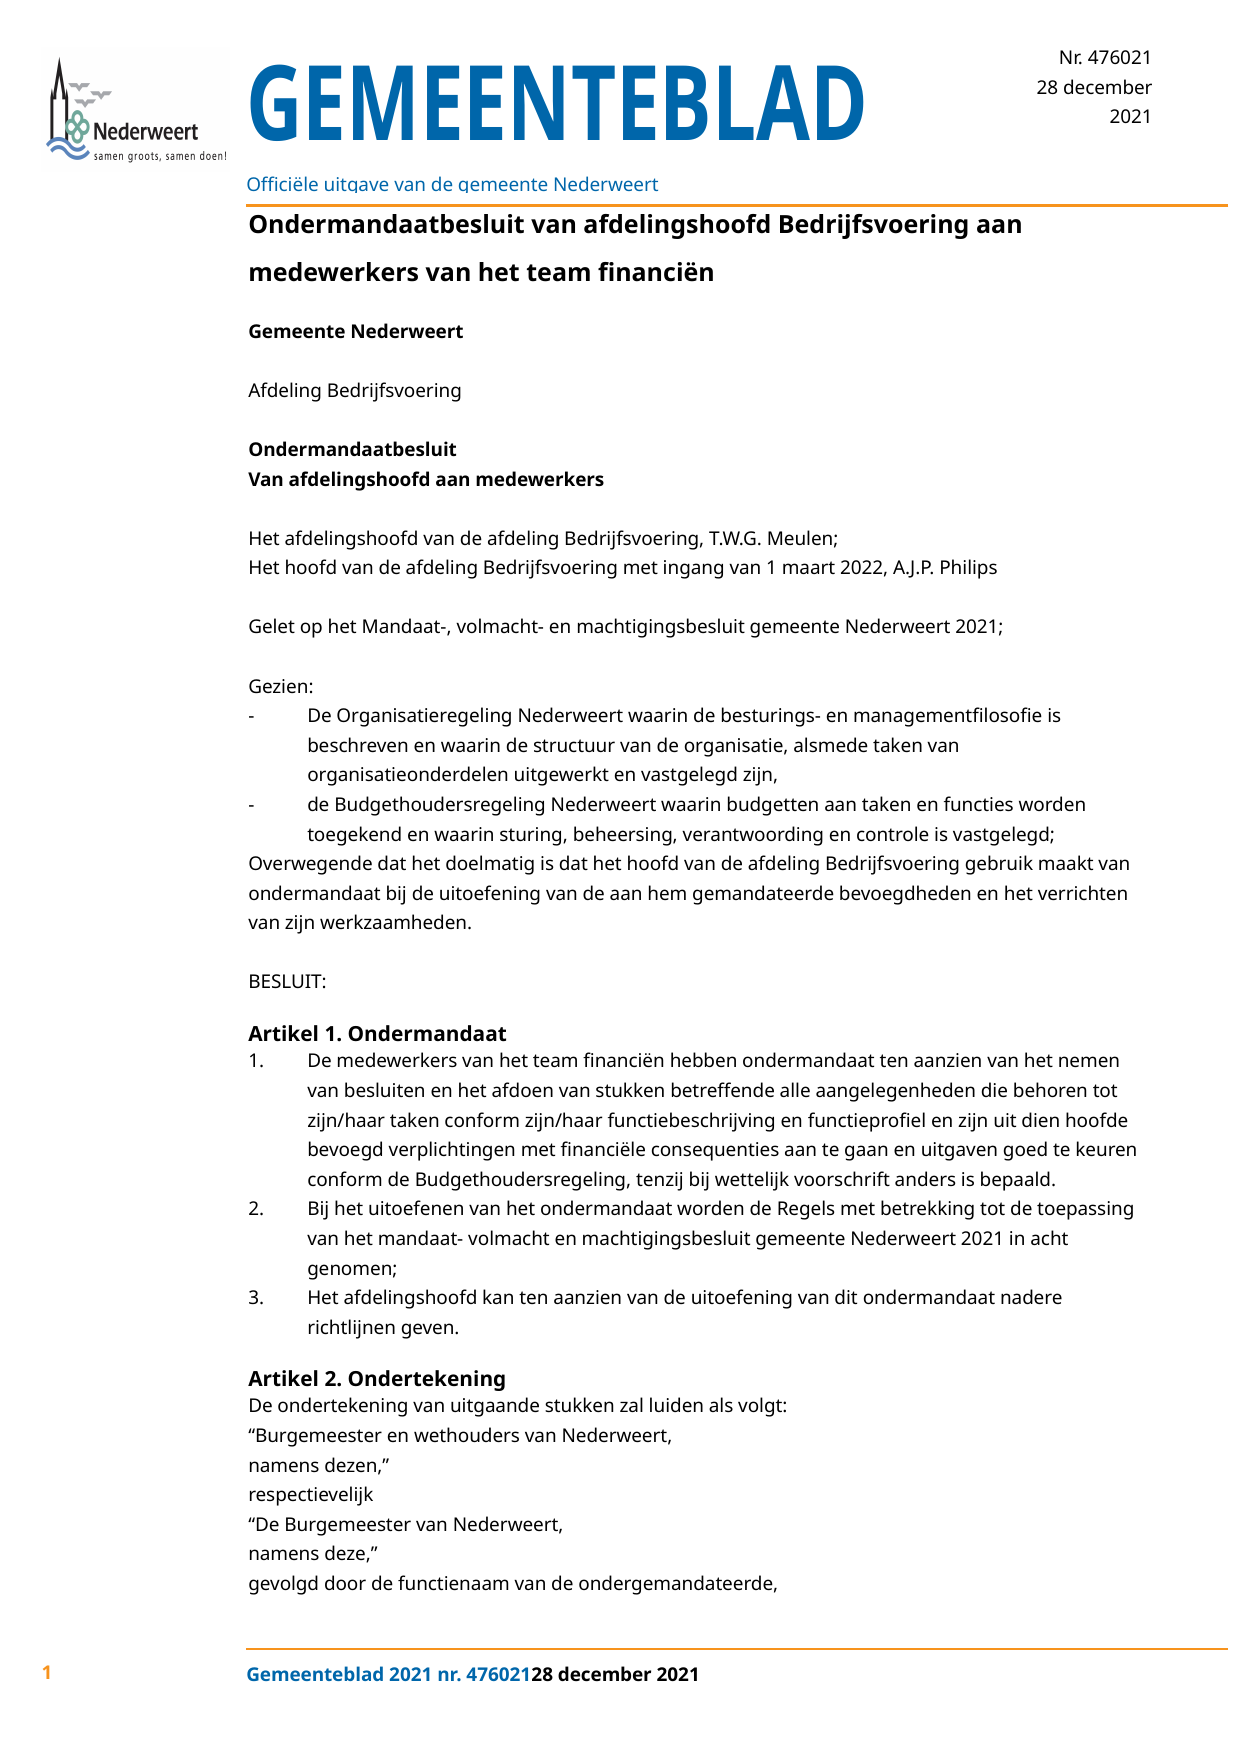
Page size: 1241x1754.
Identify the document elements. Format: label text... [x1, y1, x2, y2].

text Ondermandaatbesluit [248, 436, 1152, 462]
list De Organisatieregeling Nederweert waarin de besturings- en managementfilosofie is beschreven en waarin de structuur van de organisatie, alsmede taken van organisatieonderdelen uitgewerkt en vastgelegd zijn, [248, 702, 1152, 787]
text Het afdelingshoofd van de afdeling Bedrijfsvoering, T.W.G. Meulen; [248, 525, 1152, 551]
text BESLUIT: [248, 969, 1152, 994]
text Ondermandaatbesluit van afdelingshoofd Bedrijfsvoering aan medewerkers van het team financiën [248, 207, 1152, 288]
text Artikel 1. Ondermandaat [248, 1019, 1152, 1048]
list Bij het uitoefenen van het ondermandaat worden de Regels met betrekking tot de toepassing van het mandaat- volmacht en machtigingsbesluit gemeente Nederweert 2021 in acht genomen; [248, 1196, 1152, 1280]
text Van afdelingshoofd aan medewerkers [248, 466, 1152, 492]
text Het hoofd van de afdeling Bedrijfsvoering met ingang van 1 maart 2022, A.J.P. Philips [248, 554, 1152, 580]
text Gelet op het Mandaat-, volmacht- en machtigingsbesluit gemeente Nederweert 2021; [248, 614, 1152, 639]
text respectievelijk [248, 1481, 1152, 1507]
text Gemeente Nederweert [248, 318, 1152, 344]
list De medewerkers van het team financiën hebben ondermandaat ten aanzien van het nemen van besluiten en het afdoen van stukken betreffende alle aangelegenheden die behoren tot zijn/haar taken conform zijn/haar functiebeschrijving en functieprofiel en zijn uit dien hoofde bevoegd verplichtingen met financiële consequenties aan te gaan en uitgaven goed te keuren conform de Budgethoudersregeling, tenzij bij wettelijk voorschrift anders is bepaald. [248, 1048, 1152, 1192]
text Gezien: [248, 673, 1152, 699]
text De ondertekening van uitgaande stukken zal luiden als volgt: [248, 1393, 1152, 1418]
list Het afdelingshoofd kan ten aanzien van de uitoefening van dit ondermandaat nadere richtlijnen geven. [248, 1284, 1152, 1339]
text Overwegende dat het doelmatig is dat het hoofd van de afdeling Bedrijfsvoering gebruik maakt van ondermandaat bij de uitoefening van de aan hem gemandateerde bevoegdheden en het verrichten van zijn werkzaamheden. [248, 850, 1152, 935]
text gevolgd door de functienaam van de ondergemandateerde, [248, 1570, 1152, 1596]
text namens deze,” [248, 1541, 1152, 1566]
text Artikel 2. Ondertekening [248, 1364, 1152, 1393]
list de Budgethoudersregeling Nederweert waarin budgetten aan taken en functies worden toegekend en waarin sturing, beheersing, verantwoording en controle is vastgelegd; [248, 791, 1152, 847]
text “De Burgemeester van Nederweert, [248, 1511, 1152, 1537]
text namens dezen,” [248, 1452, 1152, 1478]
picture [41, 47, 231, 172]
text Afdeling Bedrijfsvoering [248, 377, 1152, 403]
text “Burgemeester en wethouders van Nederweert, [248, 1422, 1152, 1448]
